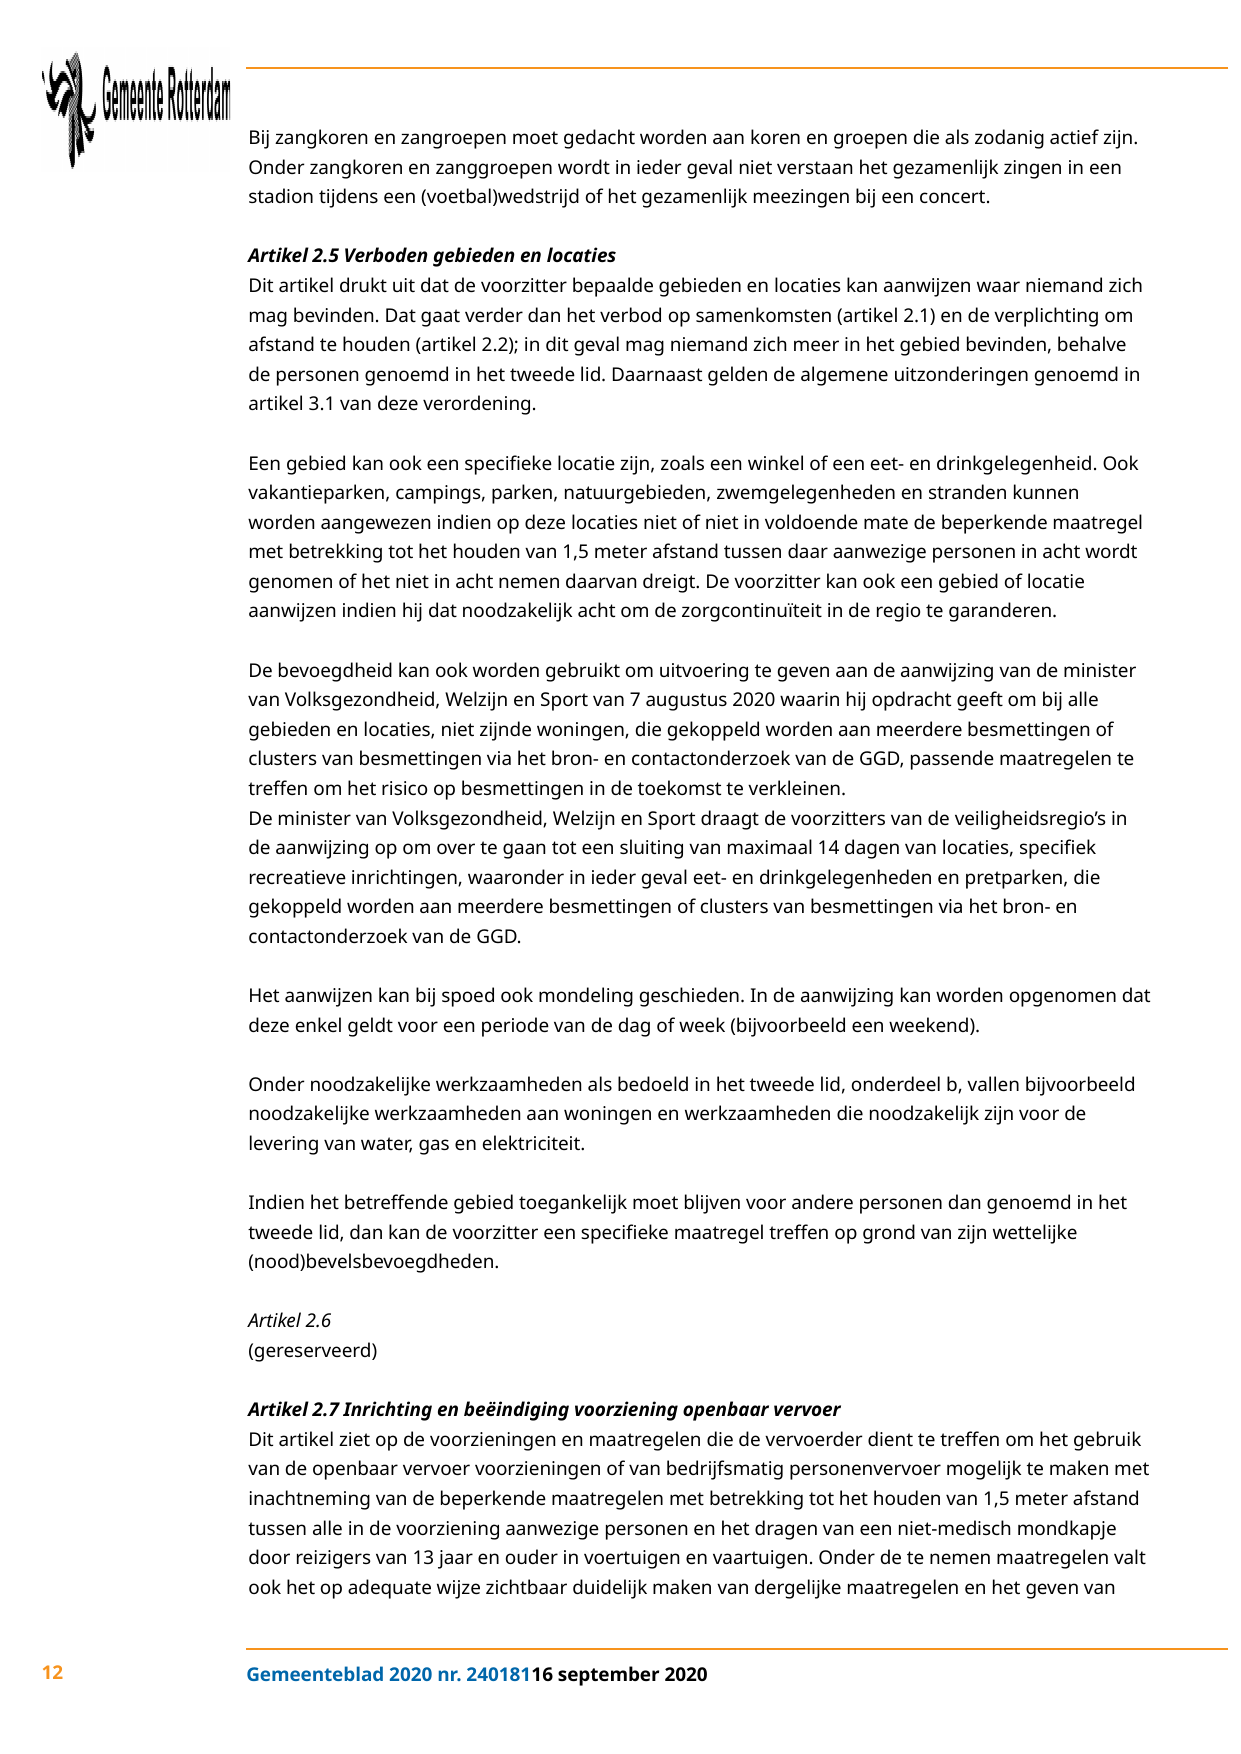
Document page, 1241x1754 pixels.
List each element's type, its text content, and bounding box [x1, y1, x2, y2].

text Onder noodzakelijke werkzaamheden als bedoeld in het tweede lid, onderdeel b, vallen bijvoorbeeld noodzakelijke werkzaamheden aan woningen en werkzaamheden die noodzakelijk zijn voor de levering van water, gas en elektriciteit. [248, 1071, 1152, 1156]
text De bevoegdheid kan ook worden gebruikt om uitvoering te geven aan de aanwijzing van de minister van Volksgezondheid, Welzijn en Sport van 7 augustus 2020 waarin hij opdracht geeft om bij alle gebieden en locaties, niet zijnde woningen, die gekoppeld worden aan meerdere besmettingen of clusters van besmettingen via het bron- en contactonderzoek van de GGD, passende maatregelen te treffen om het risico op besmettingen in de toekomst te verkleinen. [248, 657, 1152, 801]
text Bij zangkoren en zangroepen moet gedacht worden aan koren en groepen die als zodanig actief zijn. Onder zangkoren en zanggroepen wordt in ieder geval niet verstaan het gezamenlijk zingen in een stadion tijdens een (voetbal)wedstrijd of het gezamenlijk meezingen bij een concert. [248, 124, 1152, 209]
text Artikel 2.5 Verboden gebieden en locaties [248, 243, 1152, 268]
text (gereserveerd) [248, 1337, 1152, 1363]
text Indien het betreffende gebied toegankelijk moet blijven voor andere personen dan genoemd in het tweede lid, dan kan de voorzitter een specifieke maatregel treffen op grond van zijn wettelijke (nood)bevelsbevoegdheden. [248, 1189, 1152, 1274]
picture [41, 47, 231, 172]
text Een gebied kan ook een specifieke locatie zijn, zoals een winkel of een eet- en drinkgelegenheid. Ook vakantieparken, campings, parken, natuurgebieden, zwemgelegenheden en stranden kunnen worden aangewezen indien op deze locaties niet of niet in voldoende mate de beperkende maatregel met betrekking tot het houden van 1,5 meter afstand tussen daar aanwezige personen in acht wordt genomen of het niet in acht nemen daarvan dreigt. De voorzitter kan ook een gebied of locatie aanwijzen indien hij dat noodzakelijk acht om de zorgcontinuïteit in de regio te garanderen. [248, 450, 1152, 623]
text De minister van Volksgezondheid, Welzijn en Sport draagt de voorzitters van de veiligheidsregio’s in de aanwijzing op om over te gaan tot een sluiting van maximaal 14 dagen van locaties, specifiek recreatieve inrichtingen, waaronder in ieder geval eet- en drinkgelegenheden en pretparken, die gekoppeld worden aan meerdere besmettingen of clusters van besmettingen via het bron- en contactonderzoek van de GGD. [248, 805, 1152, 949]
text Artikel 2.6 [248, 1308, 1152, 1333]
text Dit artikel drukt uit dat de voorzitter bepaalde gebieden en locaties kan aanwijzen waar niemand zich mag bevinden. Dat gaat verder dan het verbod op samenkomsten (artikel 2.1) en de verplichting om afstand te houden (artikel 2.2); in dit geval mag niemand zich meer in het gebied bevinden, behalve de personen genoemd in het tweede lid. Daarnaast gelden de algemene uitzonderingen genoemd in artikel 3.1 van deze verordening. [248, 272, 1152, 416]
text Artikel 2.7 Inrichting en beëindiging voorziening openbaar vervoer [248, 1396, 1152, 1422]
text Dit artikel ziet op de voorzieningen en maatregelen die de vervoerder dient te treffen om het gebruik van de openbaar vervoer voorzieningen of van bedrijfsmatig personenvervoer mogelijk te maken met inachtneming van de beperkende maatregelen met betrekking tot het houden van 1,5 meter afstand tussen alle in de voorziening aanwezige personen en het dragen van een niet-medisch mondkapje door reizigers van 13 jaar en ouder in voertuigen en vaartuigen. Onder de te nemen maatregelen valt ook het op adequate wijze zichtbaar duidelijk maken van dergelijke maatregelen en het geven van [248, 1426, 1152, 1600]
text Het aanwijzen kan bij spoed ook mondeling geschieden. In de aanwijzing kan worden opgenomen dat deze enkel geldt voor een periode van de dag of week (bijvoorbeeld een weekend). [248, 982, 1152, 1038]
